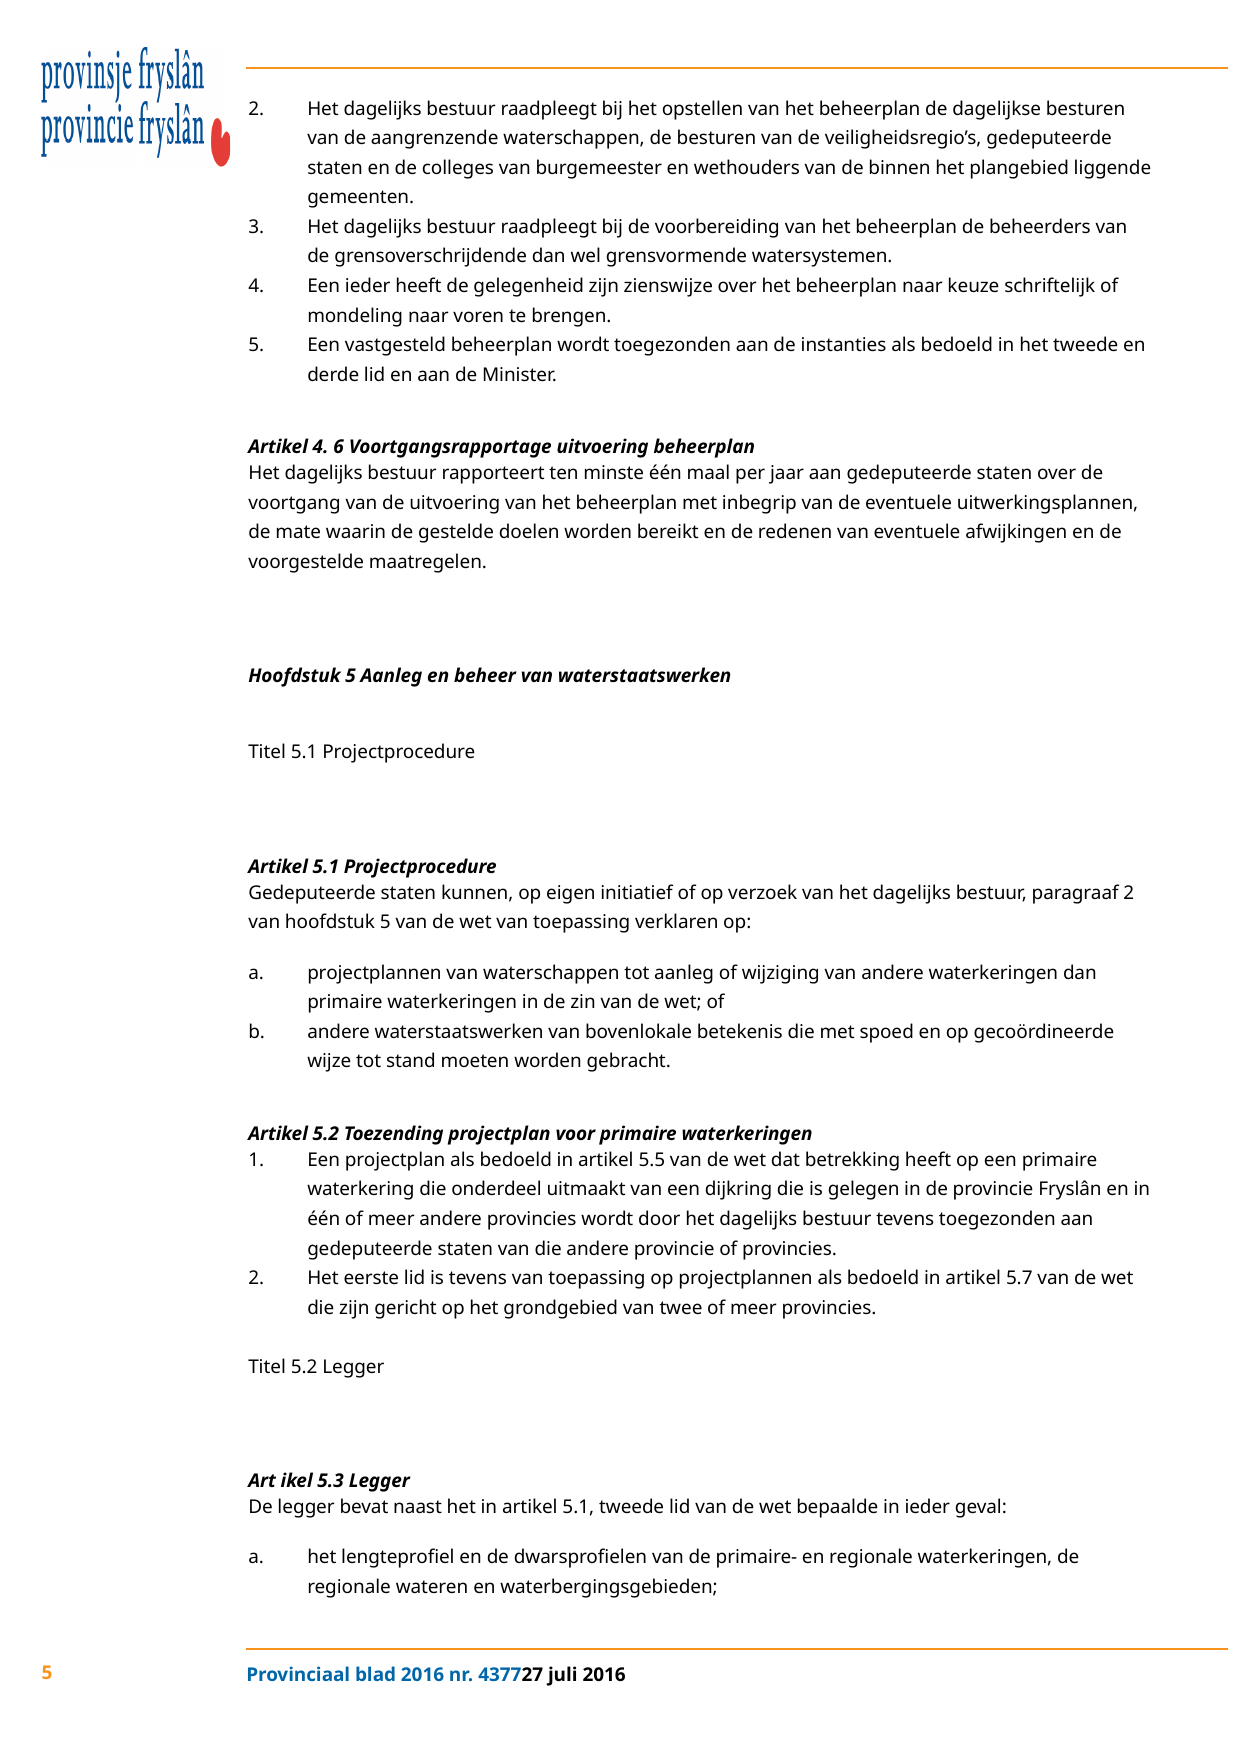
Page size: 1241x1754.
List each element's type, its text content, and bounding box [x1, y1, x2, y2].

text Hoofdstuk 5 Aanleg en beheer van waterstaatswerken [248, 663, 1152, 688]
text Artikel 5.2 Toezending projectplan voor primaire waterkeringen [248, 1120, 1152, 1146]
list andere waterstaatswerken van bovenlokale betekenis die met spoed en op gecoördineerde wijze tot stand moeten worden gebracht. [248, 1018, 1152, 1073]
list het lengteprofiel en de dwarsprofielen van de primaire- en regionale waterkeringen, de regionale wateren en waterbergingsgebieden; [248, 1544, 1152, 1599]
list Het eerste lid is tevens van toepassing op projectplannen als bedoeld in artikel 5.7 van de wet die zijn gericht op het grondgebied van twee of meer provincies. [248, 1264, 1152, 1320]
text De legger bevat naast het in artikel 5.1, tweede lid van de wet bepaalde in ieder geval: [248, 1493, 1152, 1519]
text Gedeputeerde staten kunnen, op eigen initiatief of op verzoek van het dagelijks bestuur, paragraaf 2 van hoofdstuk 5 van de wet van toepassing verklaren op: [248, 879, 1152, 934]
list projectplannen van waterschappen tot aanleg of wijziging van andere waterkeringen dan primaire waterkeringen in de zin van de wet; of [248, 959, 1152, 1014]
picture [41, 47, 231, 172]
text Titel 5.1 Projectprocedure [248, 739, 1152, 764]
text Artikel 4. 6 Voortgangsrapportage uitvoering beheerplan [248, 434, 1152, 459]
list Een vastgesteld beheerplan wordt toegezonden aan de instanties als bedoeld in het tweede en derde lid en aan de Minister. [248, 331, 1152, 387]
text Art ikel 5.3 Legger [248, 1467, 1152, 1493]
list Een ieder heeft de gelegenheid zijn zienswijze over het beheerplan naar keuze schriftelijk of mondeling naar voren te brengen. [248, 272, 1152, 328]
text Artikel 5.1 Projectprocedure [248, 853, 1152, 879]
text Het dagelijks bestuur rapporteert ten minste één maal per jaar aan gedeputeerde staten over de voortgang van de uitvoering van het beheerplan met inbegrip van de eventuele uitwerkingsplannen, de mate waarin de gestelde doelen worden bereikt en de redenen van eventuele afwijkingen en de voorgestelde maatregelen. [248, 459, 1152, 574]
text Titel 5.2 Legger [248, 1353, 1152, 1379]
list Een projectplan als bedoeld in artikel 5.5 van de wet dat betrekking heeft op een primaire waterkering die onderdeel uitmaakt van een dijkring die is gelegen in de provincie Fryslân en in één of meer andere provincies wordt door het dagelijks bestuur tevens toegezonden aan gedeputeerde staten van die andere provincie of provincies. [248, 1146, 1152, 1261]
list Het dagelijks bestuur raadpleegt bij het opstellen van het beheerplan de dagelijkse besturen van de aangrenzende waterschappen, de besturen van de veiligheidsregio’s, gedeputeerde staten en de colleges van burgemeester en wethouders van de binnen het plangebied liggende gemeenten. [248, 95, 1152, 209]
list Het dagelijks bestuur raadpleegt bij de voorbereiding van het beheerplan de beheerders van de grensoverschrijdende dan wel grensvormende watersystemen. [248, 213, 1152, 268]
